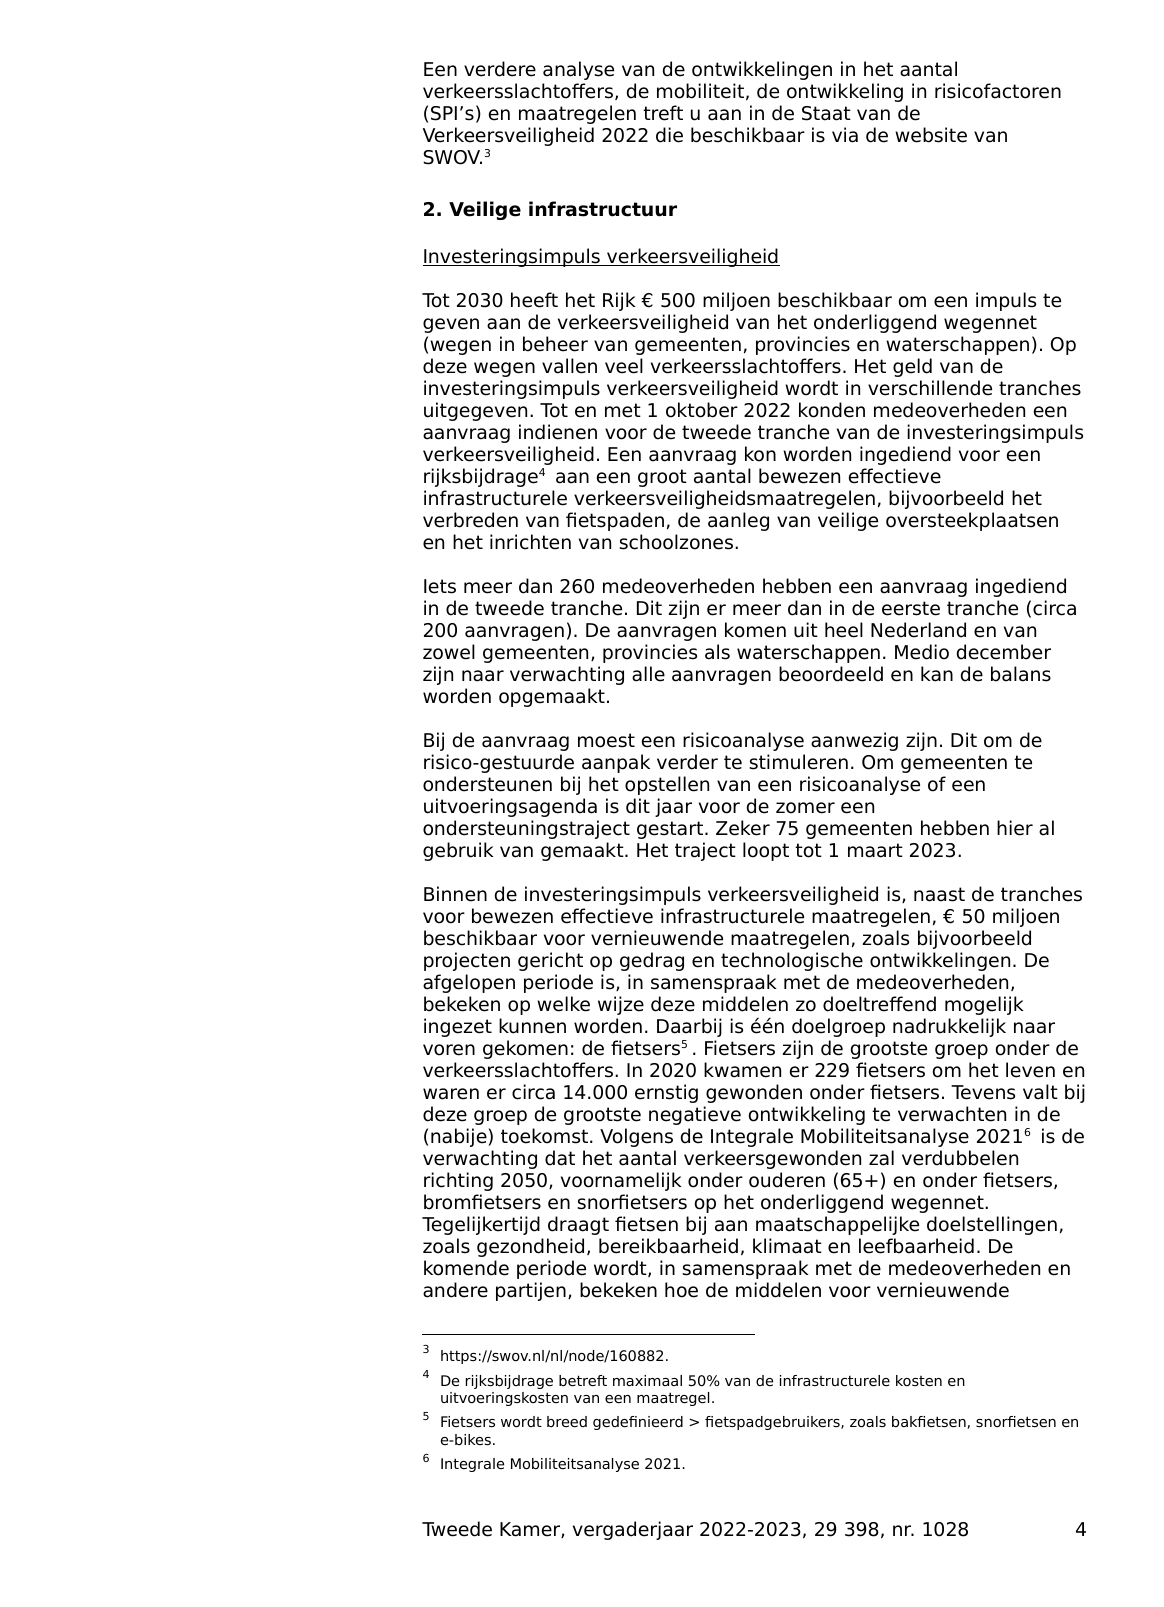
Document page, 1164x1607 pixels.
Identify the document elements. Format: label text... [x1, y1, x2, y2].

text Tot 2030 heeft het Rijk € 500 miljoen beschikbaar om een impuls te geven aan de verkeersveiligheid van het onderliggend wegennet (wegen in beheer van gemeenten, provincies en waterschappen). Op deze wegen vallen veel verkeersslachtoffers. Het geld van de investeringsimpuls verkeersveiligheid wordt in verschillende tranches uitgegeven. Tot en met 1 oktober 2022 konden medeoverheden een aanvraag indienen voor de tweede tranche van de investeringsimpuls verkeersveiligheid. Een aanvraag kon worden ingediend voor een rijksbijdrage aan een groot aantal bewezen effectieve infrastructurele verkeersveiligheidsmaatregelen, bijvoorbeeld het verbreden van fietspaden, de aanleg van veilige oversteekplaatsen en het inrichten van schoolzones. [422, 290, 1087, 554]
text Fietsers wordt breed gedefinieerd > fietspadgebruikers, zoals bakfietsen, snorfietsen en e-bikes. [422, 1410, 1087, 1449]
text De rijksbijdrage betreft maximaal 50% van de infrastructurele kosten en uitvoeringskosten van een maatregel. [422, 1368, 1087, 1407]
text Iets meer dan 260 medeoverheden hebben een aanvraag ingediend in de tweede tranche. Dit zijn er meer dan in de eerste tranche (circa 200 aanvragen). De aanvragen komen uit heel Nederland en van zowel gemeenten, provincies als waterschappen. Medio december zijn naar verwachting alle aanvragen beoordeeld en kan de balans worden opgemaakt. [422, 576, 1087, 708]
subtitle 2. Veilige infrastructuur [422, 199, 1087, 221]
text Een verdere analyse van de ontwikkelingen in het aantal verkeersslachtoffers, de mobiliteit, de ontwikkeling in risicofactoren (SPI’s) en maatregelen treft u aan in de Staat van de Verkeersveiligheid 2022 die beschikbaar is via de website van SWOV. [422, 59, 1087, 169]
text Bij de aanvraag moest een risicoanalyse aanwezig zijn. Dit om de risico-gestuurde aanpak verder te stimuleren. Om gemeenten te ondersteunen bij het opstellen van een risicoanalyse of een uitvoeringsagenda is dit jaar voor de zomer een ondersteuningstraject gestart. Zeker 75 gemeenten hebben hier al gebruik van gemaakt. Het traject loopt tot 1 maart 2023. [422, 730, 1087, 862]
subtitle Investeringsimpuls verkeersveiligheid [422, 246, 1087, 268]
text Integrale Mobiliteitsanalyse 2021. [422, 1452, 1087, 1474]
text https://swov.nl/nl/node/160882. [422, 1343, 1087, 1366]
text Binnen de investeringsimpuls verkeersveiligheid is, naast de tranches voor bewezen effectieve infrastructurele maatregelen, € 50 miljoen beschikbaar voor vernieuwende maatregelen, zoals bijvoorbeeld projecten gericht op gedrag en technologische ontwikkelingen. De afgelopen periode is, in samenspraak met de medeoverheden, bekeken op welke wijze deze middelen zo doeltreffend mogelijk ingezet kunnen worden. Daarbij is één doelgroep nadrukkelijk naar voren gekomen: de fietsers. Fietsers zijn de grootste groep onder de verkeersslachtoffers. In 2020 kwamen er 229 fietsers om het leven en waren er circa 14.000 ernstig gewonden onder fietsers. Tevens valt bij deze groep de grootste negatieve ontwikkeling te verwachten in de (nabije) toekomst. Volgens de Integrale Mobiliteitsanalyse 2021 is de verwachting dat het aantal verkeersgewonden zal verdubbelen richting 2050, voornamelijk onder ouderen (65+) en onder fietsers, bromfietsers en snorfietsers op het onderliggend wegennet. Tegelijkertijd draagt fietsen bij aan maatschappelijke doelstellingen, zoals gezondheid, bereikbaarheid, klimaat en leefbaarheid. De komende periode wordt, in samenspraak met de medeoverheden en andere partijen, bekeken hoe de middelen voor vernieuwende [422, 884, 1087, 1302]
